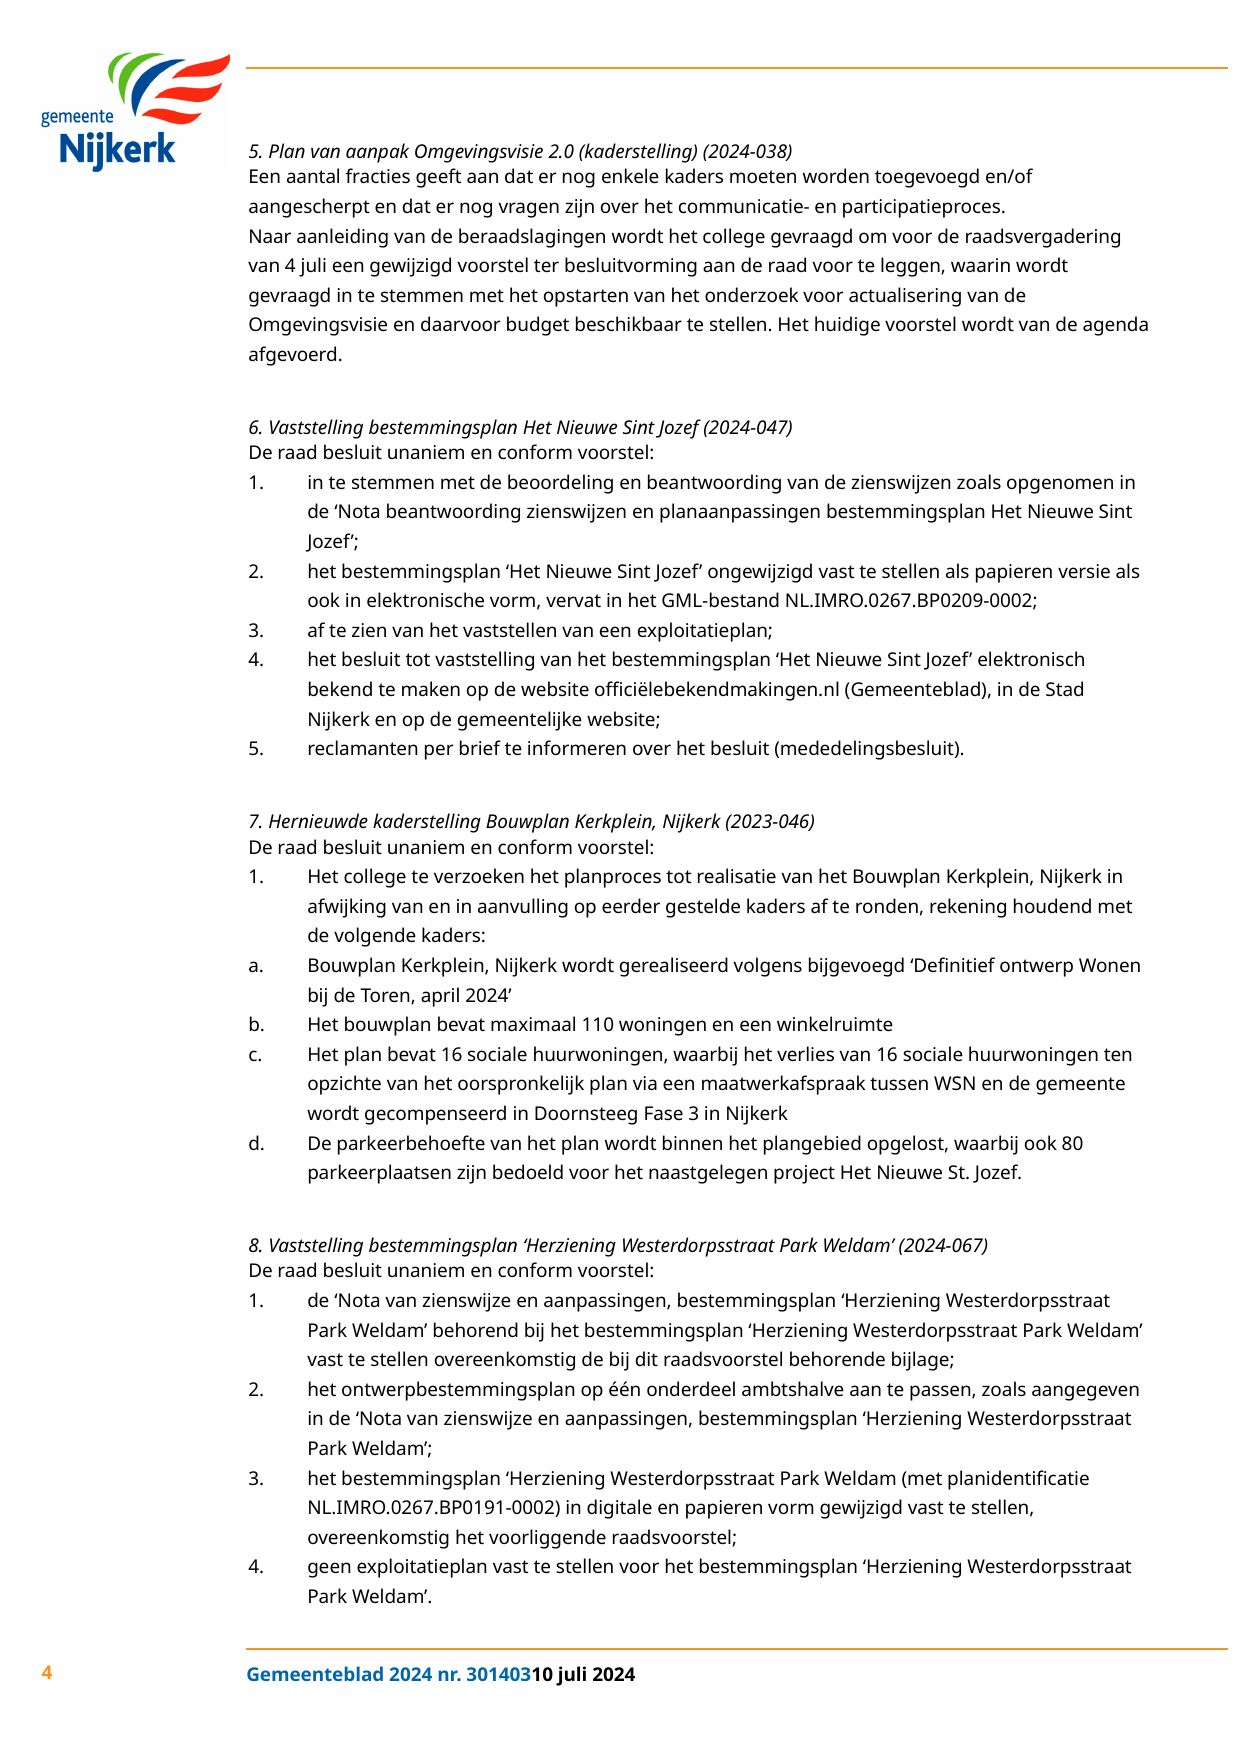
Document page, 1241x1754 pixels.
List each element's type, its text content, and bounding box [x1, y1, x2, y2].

list Het college te verzoeken het planproces tot realisatie van het Bouwplan Kerkplein, Nijkerk in afwijking van en in aanvulling op eerder gestelde kaders af te ronden, rekening houdend met de volgende kaders: [248, 863, 1152, 948]
text De raad besluit unaniem en conform voorstel: [248, 439, 1152, 465]
picture [41, 47, 231, 172]
list Het plan bevat 16 sociale huurwoningen, waarbij het verlies van 16 sociale huurwoningen ten opzichte van het oorspronkelijk plan via een maatwerkafspraak tussen WSN en de gemeente wordt gecompenseerd in Doornsteeg Fase 3 in Nijkerk [248, 1041, 1152, 1126]
list reclamanten per brief te informeren over het besluit (mededelingsbesluit). [248, 735, 1152, 761]
text 8. Vaststelling bestemmingsplan ‘Herziening Westerdorpsstraat Park Weldam’ (2024-067) [248, 1232, 1152, 1258]
list in te stemmen met de beoordeling en beantwoording van de zienswijzen zoals opgenomen in de ‘Nota beantwoording zienswijzen en planaanpassingen bestemmingsplan Het Nieuwe Sint Jozef’; [248, 469, 1152, 554]
list de ‘Nota van zienswijze en aanpassingen, bestemmingsplan ‘Herziening Westerdorpsstraat Park Weldam’ behorend bij het bestemmingsplan ‘Herziening Westerdorpsstraat Park Weldam’ vast te stellen overeenkomstig de bij dit raadsvoorstel behorende bijlage; [248, 1287, 1152, 1372]
text 6. Vaststelling bestemmingsplan Het Nieuwe Sint Jozef (2024-047) [248, 414, 1152, 439]
list het ontwerpbestemmingsplan op één onderdeel ambtshalve aan te passen, zoals aangegeven in de ‘Nota van zienswijze en aanpassingen, bestemmingsplan ‘Herziening Westerdorpsstraat Park Weldam’; [248, 1376, 1152, 1461]
list Het bouwplan bevat maximaal 110 woningen en een winkelruimte [248, 1011, 1152, 1037]
text 5. Plan van aanpak Omgevingsvisie 2.0 (kaderstelling) (2024-038) [248, 138, 1152, 164]
text De raad besluit unaniem en conform voorstel: [248, 834, 1152, 859]
list Bouwplan Kerkplein, Nijkerk wordt gerealiseerd volgens bijgevoegd ‘Definitief ontwerp Wonen bij de Toren, april 2024’ [248, 952, 1152, 1007]
text Een aantal fracties geeft aan dat er nog enkele kaders moeten worden toegevoegd en/of aangescherpt en dat er nog vragen zijn over het communicatie- en participatieproces. [248, 164, 1152, 219]
list het bestemmingsplan ‘Herziening Westerdorpsstraat Park Weldam (met planidentificatie NL.IMRO.0267.BP0191-0002) in digitale en papieren vorm gewijzigd vast te stellen, overeenkomstig het voorliggende raadsvoorstel; [248, 1465, 1152, 1550]
list het bestemmingsplan ‘Het Nieuwe Sint Jozef’ ongewijzigd vast te stellen als papieren versie als ook in elektronische vorm, vervat in het GML-bestand NL.IMRO.0267.BP0209-0002; [248, 558, 1152, 613]
list De parkeerbehoefte van het plan wordt binnen het plangebied opgelost, waarbij ook 80 parkeerplaatsen zijn bedoeld voor het naastgelegen project Het Nieuwe St. Jozef. [248, 1130, 1152, 1185]
text Naar aanleiding van de beraadslagingen wordt het college gevraagd om voor de raadsvergadering van 4 juli een gewijzigd voorstel ter besluitvorming aan de raad voor te leggen, waarin wordt gevraagd in te stemmen met het opstarten van het onderzoek voor actualisering van de Omgevingsvisie en daarvoor budget beschikbaar te stellen. Het huidige voorstel wordt van de agenda afgevoerd. [248, 223, 1152, 367]
text 7. Hernieuwde kaderstelling Bouwplan Kerkplein, Nijkerk (2023-046) [248, 808, 1152, 834]
list het besluit tot vaststelling van het bestemmingsplan ‘Het Nieuwe Sint Jozef’ elektronisch bekend te maken op de website officiëlebekendmakingen.nl (Gemeenteblad), in de Stad Nijkerk en op de gemeentelijke website; [248, 647, 1152, 732]
text De raad besluit unaniem en conform voorstel: [248, 1258, 1152, 1283]
list geen exploitatieplan vast te stellen voor het bestemmingsplan ‘Herziening Westerdorpsstraat Park Weldam’. [248, 1553, 1152, 1609]
list af te zien van het vaststellen van een exploitatieplan; [248, 617, 1152, 643]
